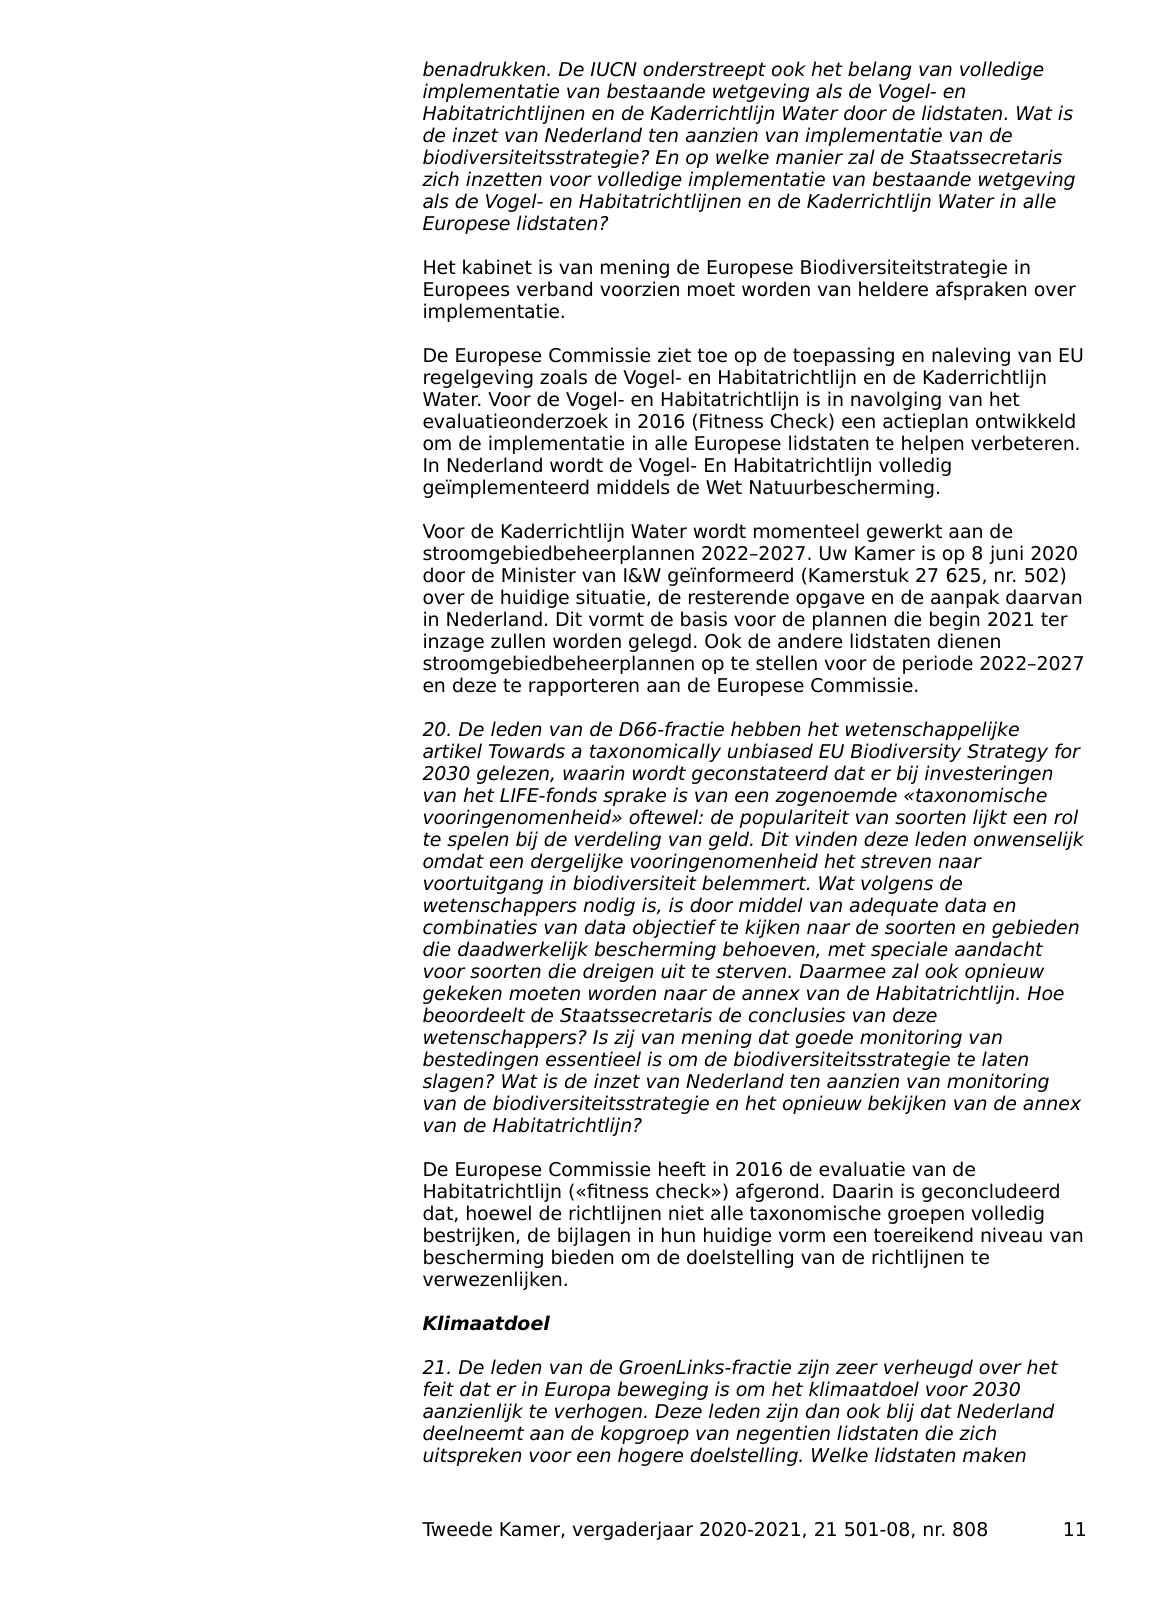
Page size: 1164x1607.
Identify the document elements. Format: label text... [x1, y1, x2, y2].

subtitle Klimaatdoel [422, 1313, 1087, 1335]
text De Europese Commissie ziet toe op de toepassing en naleving van EU regelgeving zoals de Vogel- en Habitatrichtlijn en de Kaderrichtlijn Water. Voor de Vogel- en Habitatrichtlijn is in navolging van het evaluatieonderzoek in 2016 (Fitness Check) een actieplan ontwikkeld om de implementatie in alle Europese lidstaten te helpen verbeteren. In Nederland wordt de Vogel- En Habitatrichtlijn volledig geïmplementeerd middels de Wet Natuurbescherming. [422, 345, 1087, 499]
text benadrukken. De IUCN onderstreept ook het belang van volledige implementatie van bestaande wetgeving als de Vogel- en Habitatrichtlijnen en de Kaderrichtlijn Water door de lidstaten. Wat is de inzet van Nederland ten aanzien van implementatie van de biodiversiteitsstrategie? En op welke manier zal de Staatssecretaris zich inzetten voor volledige implementatie van bestaande wetgeving als de Vogel- en Habitatrichtlijnen en de Kaderrichtlijn Water in alle Europese lidstaten? [422, 59, 1087, 235]
text 21. De leden van de GroenLinks-fractie zijn zeer verheugd over het feit dat er in Europa beweging is om het klimaatdoel voor 2030 aanzienlijk te verhogen. Deze leden zijn dan ook blij dat Nederland deelneemt aan de kopgroep van negentien lidstaten die zich uitspreken voor een hogere doelstelling. Welke lidstaten maken [422, 1357, 1087, 1467]
text Het kabinet is van mening de Europese Biodiversiteitstrategie in Europees verband voorzien moet worden van heldere afspraken over implementatie. [422, 257, 1087, 323]
text De Europese Commissie heeft in 2016 de evaluatie van de Habitatrichtlijn («fitness check») afgerond. Daarin is geconcludeerd dat, hoewel de richtlijnen niet alle taxonomische groepen volledig bestrijken, de bijlagen in hun huidige vorm een toereikend niveau van bescherming bieden om de doelstelling van de richtlijnen te verwezenlijken. [422, 1159, 1087, 1291]
text 20. De leden van de D66-fractie hebben het wetenschappelijke artikel Towards a taxonomically unbiased EU Biodiversity Strategy for 2030 gelezen, waarin wordt geconstateerd dat er bij investeringen van het LIFE-fonds sprake is van een zogenoemde «taxonomische vooringenomenheid» oftewel: de populariteit van soorten lijkt een rol te spelen bij de verdeling van geld. Dit vinden deze leden onwenselijk omdat een dergelijke vooringenomenheid het streven naar voortuitgang in biodiversiteit belemmert. Wat volgens de wetenschappers nodig is, is door middel van adequate data en combinaties van data objectief te kijken naar de soorten en gebieden die daadwerkelijk bescherming behoeven, met speciale aandacht voor soorten die dreigen uit te sterven. Daarmee zal ook opnieuw gekeken moeten worden naar de annex van de Habitatrichtlijn. Hoe beoordeelt de Staatssecretaris de conclusies van deze wetenschappers? Is zij van mening dat goede monitoring van bestedingen essentieel is om de biodiversiteitsstrategie te laten slagen? Wat is de inzet van Nederland ten aanzien van monitoring van de biodiversiteitsstrategie en het opnieuw bekijken van de annex van de Habitatrichtlijn? [422, 719, 1087, 1137]
text Voor de Kaderrichtlijn Water wordt momenteel gewerkt aan de stroomgebiedbeheerplannen 2022–2027. Uw Kamer is op 8 juni 2020 door de Minister van I&W geïnformeerd (Kamerstuk 27 625, nr. 502) over de huidige situatie, de resterende opgave en de aanpak daarvan in Nederland. Dit vormt de basis voor de plannen die begin 2021 ter inzage zullen worden gelegd. Ook de andere lidstaten dienen stroomgebiedbeheerplannen op te stellen voor de periode 2022–2027 en deze te rapporteren aan de Europese Commissie. [422, 521, 1087, 697]
